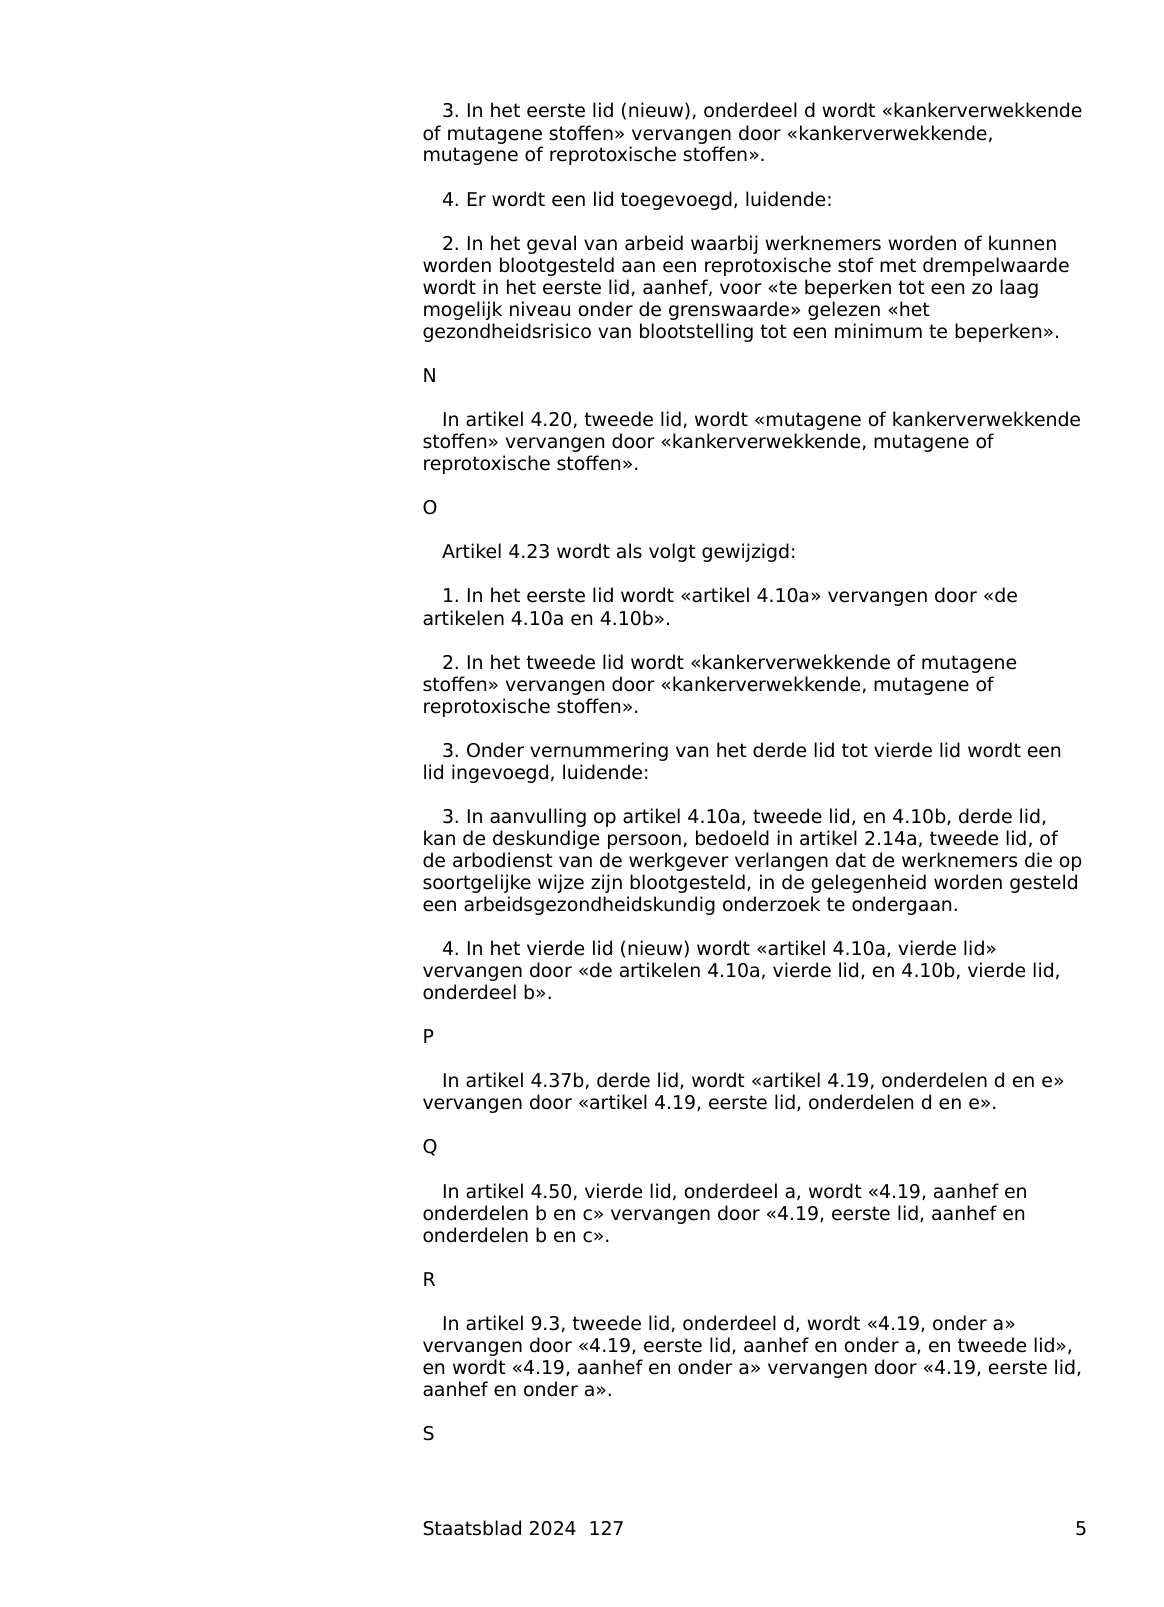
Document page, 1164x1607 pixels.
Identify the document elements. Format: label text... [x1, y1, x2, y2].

text In artikel 4.50, vierde lid, onderdeel a, wordt «4.19, aanhef en onderdelen b en c» vervangen door «4.19, eerste lid, aanhef en onderdelen b en c». [422, 1181, 1087, 1246]
text 4. Er wordt een lid toegevoegd, luidende: [422, 188, 1087, 211]
text Artikel 4.23 wordt als volgt gewijzigd: [422, 541, 1087, 563]
text In artikel 9.3, tweede lid, onderdeel d, wordt «4.19, onder a» vervangen door «4.19, eerste lid, aanhef en onder a, en tweede lid», en wordt «4.19, aanhef en onder a» vervangen door «4.19, eerste lid, aanhef en onder a». [422, 1313, 1087, 1401]
text In artikel 4.37b, derde lid, wordt «artikel 4.19, onderdelen d en e» vervangen door «artikel 4.19, eerste lid, onderdelen d en e». [422, 1070, 1087, 1114]
text 3. In aanvulling op artikel 4.10a, tweede lid, en 4.10b, derde lid, kan de deskundige persoon, bedoeld in artikel 2.14a, tweede lid, of de arbodienst van de werkgever verlangen dat de werknemers die op soortgelijke wijze zijn blootgesteld, in de gelegenheid worden gesteld een arbeidsgezondheidskundig onderzoek te ondergaan. [422, 806, 1087, 916]
text 3. In het eerste lid (nieuw), onderdeel d wordt «kankerverwekkende of mutagene stoffen» vervangen door «kankerverwekkende, mutagene of reprotoxische stoffen». [422, 100, 1087, 166]
text O [422, 497, 1087, 519]
text N [422, 365, 1087, 387]
text 4. In het vierde lid (nieuw) wordt «artikel 4.10a, vierde lid» vervangen door «de artikelen 4.10a, vierde lid, en 4.10b, vierde lid, onderdeel b». [422, 938, 1087, 1004]
text 2. In het geval van arbeid waarbij werknemers worden of kunnen worden blootgesteld aan een reprotoxische stof met drempelwaarde wordt in het eerste lid, aanhef, voor «te beperken tot een zo laag mogelijk niveau onder de grenswaarde» gelezen «het gezondheidsrisico van blootstelling tot een minimum te beperken». [422, 233, 1087, 343]
text In artikel 4.20, tweede lid, wordt «mutagene of kankerverwekkende stoffen» vervangen door «kankerverwekkende, mutagene of reprotoxische stoffen». [422, 409, 1087, 475]
text 3. Onder vernummering van het derde lid tot vierde lid wordt een lid ingevoegd, luidende: [422, 740, 1087, 784]
text R [422, 1269, 1087, 1291]
text Q [422, 1136, 1087, 1158]
text S [422, 1423, 1087, 1445]
text P [422, 1026, 1087, 1048]
text 2. In het tweede lid wordt «kankerverwekkende of mutagene stoffen» vervangen door «kankerverwekkende, mutagene of reprotoxische stoffen». [422, 652, 1087, 717]
text 1. In het eerste lid wordt «artikel 4.10a» vervangen door «de artikelen 4.10a en 4.10b». [422, 585, 1087, 629]
